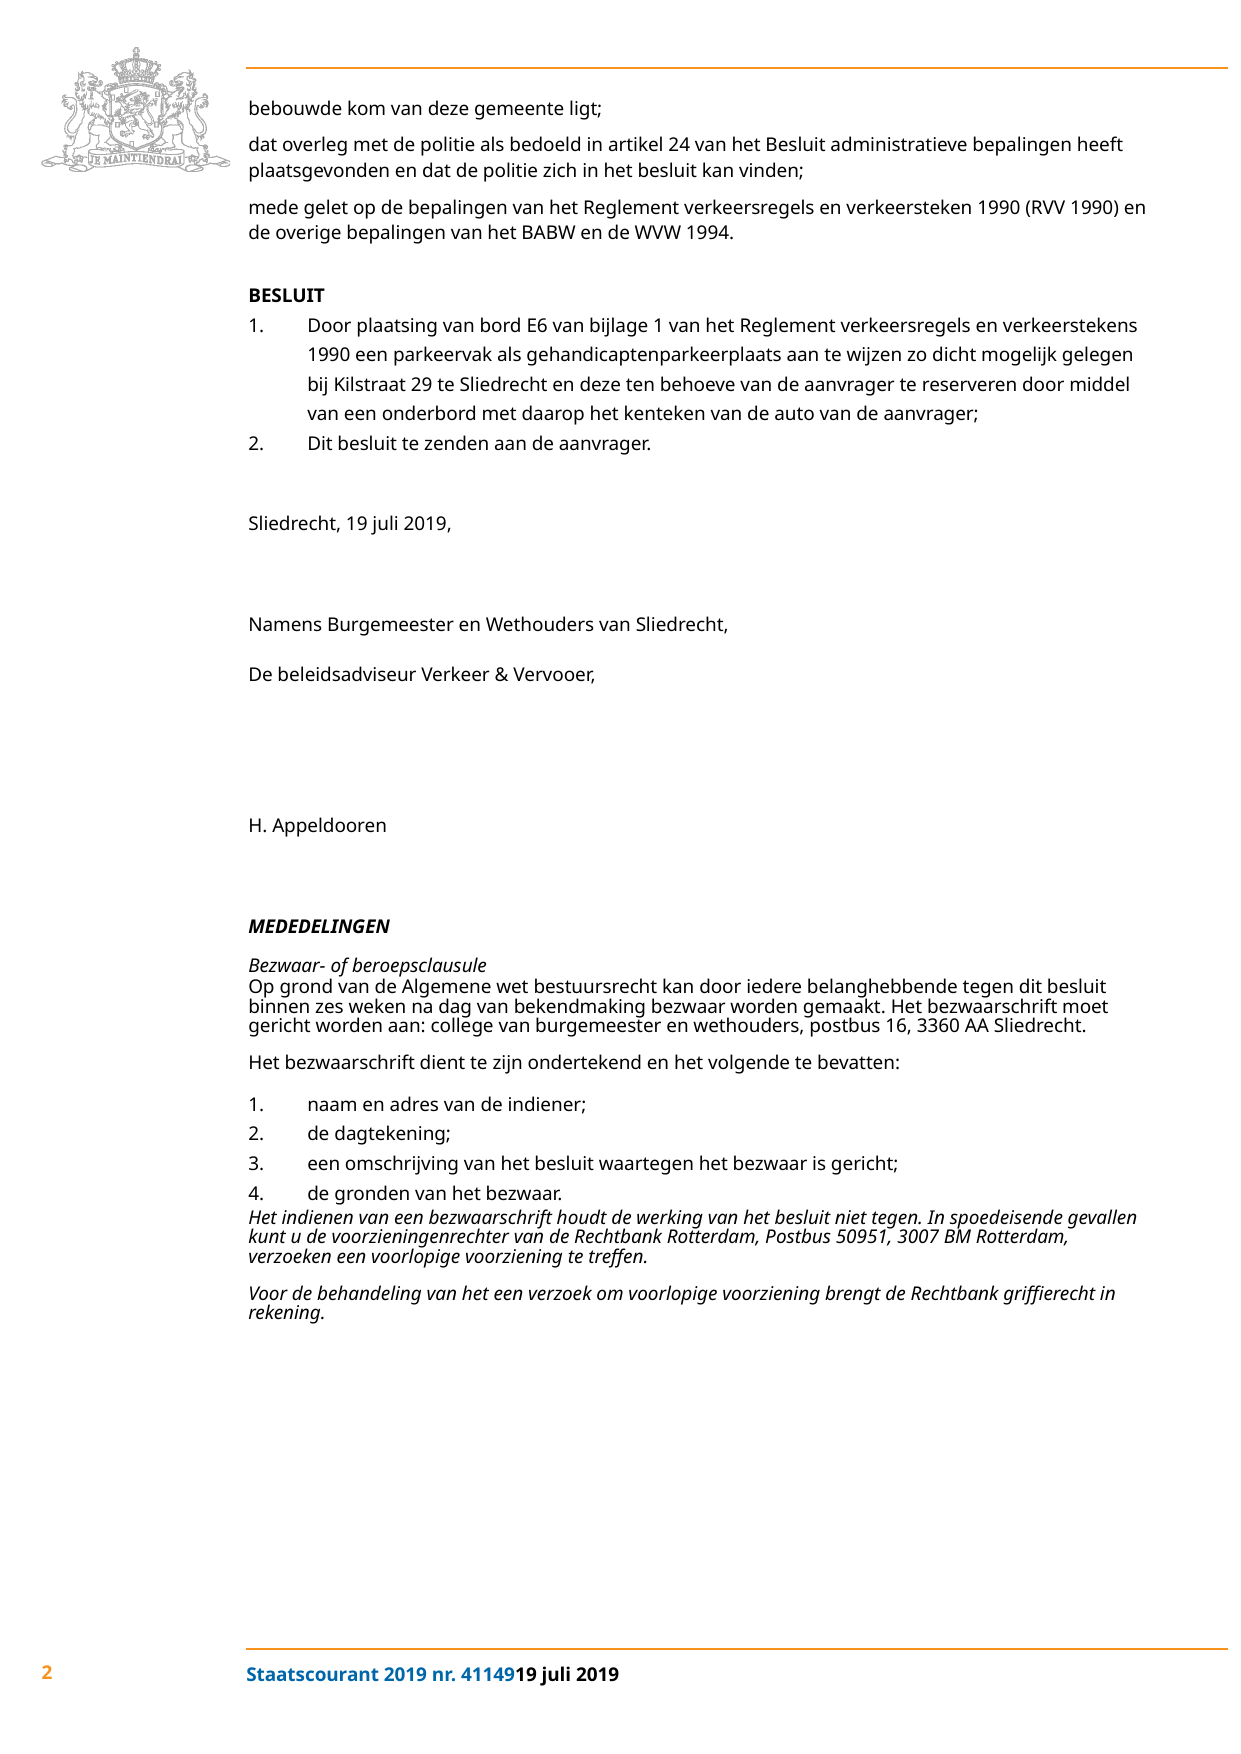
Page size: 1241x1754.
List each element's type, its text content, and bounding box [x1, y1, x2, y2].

text Sliedrecht, 19 juli 2019, [248, 510, 1152, 536]
list naam en adres van de indiener; [248, 1091, 1152, 1117]
text Het indienen van een bezwaarschrift houdt de werking van het besluit niet tegen. In spoedeisende gevallen kunt u de voorzieningenrechter van de Rechtbank Rotterdam, Postbus 50951, 3007 BM Rotterdam, verzoeken een voorlopige voorziening te treffen. [248, 1209, 1152, 1267]
list Dit besluit te zenden aan de aanvrager. [248, 430, 1152, 456]
text dat overleg met de politie als bedoeld in artikel 24 van het Besluit administratieve bepalingen heeft plaatsgevonden en dat de politie zich in het besluit kan vinden; [248, 131, 1152, 183]
list de gronden van het bezwaar. [248, 1180, 1152, 1205]
text De beleidsadviseur Verkeer & Vervooer, [248, 661, 1152, 687]
picture [41, 47, 231, 172]
list een omschrijving van het besluit waartegen het bezwaar is gericht; [248, 1150, 1152, 1176]
text mede gelet op de bepalingen van het Reglement verkeersregels en verkeersteken 1990 (RVV 1990) en de overige bepalingen van het BABW en de WVW 1994. [248, 194, 1152, 245]
text bebouwde kom van deze gemeente ligt; [248, 95, 1152, 121]
text H. Appeldooren [248, 813, 1152, 838]
text BESLUIT [248, 282, 1152, 308]
text Voor de behandeling van het een verzoek om voorlopige voorziening brengt de Rechtbank griffierecht in rekening. [248, 1285, 1152, 1323]
text Bezwaar- of beroepsclausule [248, 953, 1152, 978]
text Namens Burgemeester en Wethouders van Sliedrecht, [248, 611, 1152, 637]
text Het bezwaarschrift dient te zijn ondertekend en het volgende te bevatten: [248, 1054, 1152, 1073]
list de dagtekening; [248, 1121, 1152, 1146]
text MEDEDELINGEN [248, 913, 1152, 939]
list Door plaatsing van bord E6 van bijlage 1 van het Reglement verkeersregels en verkeerstekens 1990 een parkeervak als gehandicaptenparkeerplaats aan te wijzen zo dicht mogelijk gelegen bij Kilstraat 29 te Sliedrecht en deze ten behoeve van de aanvrager te reserveren door middel van een onderbord met daarop het kenteken van de auto van de aanvrager; [248, 312, 1152, 426]
text Op grond van de Algemene wet bestuursrecht kan door iedere belanghebbende tegen dit besluit binnen zes weken na dag van bekendmaking bezwaar worden gemaakt. Het bezwaarschrift moet gericht worden aan: college van burgemeester en wethouders, postbus 16, 3360 AA Sliedrecht. [248, 978, 1152, 1036]
